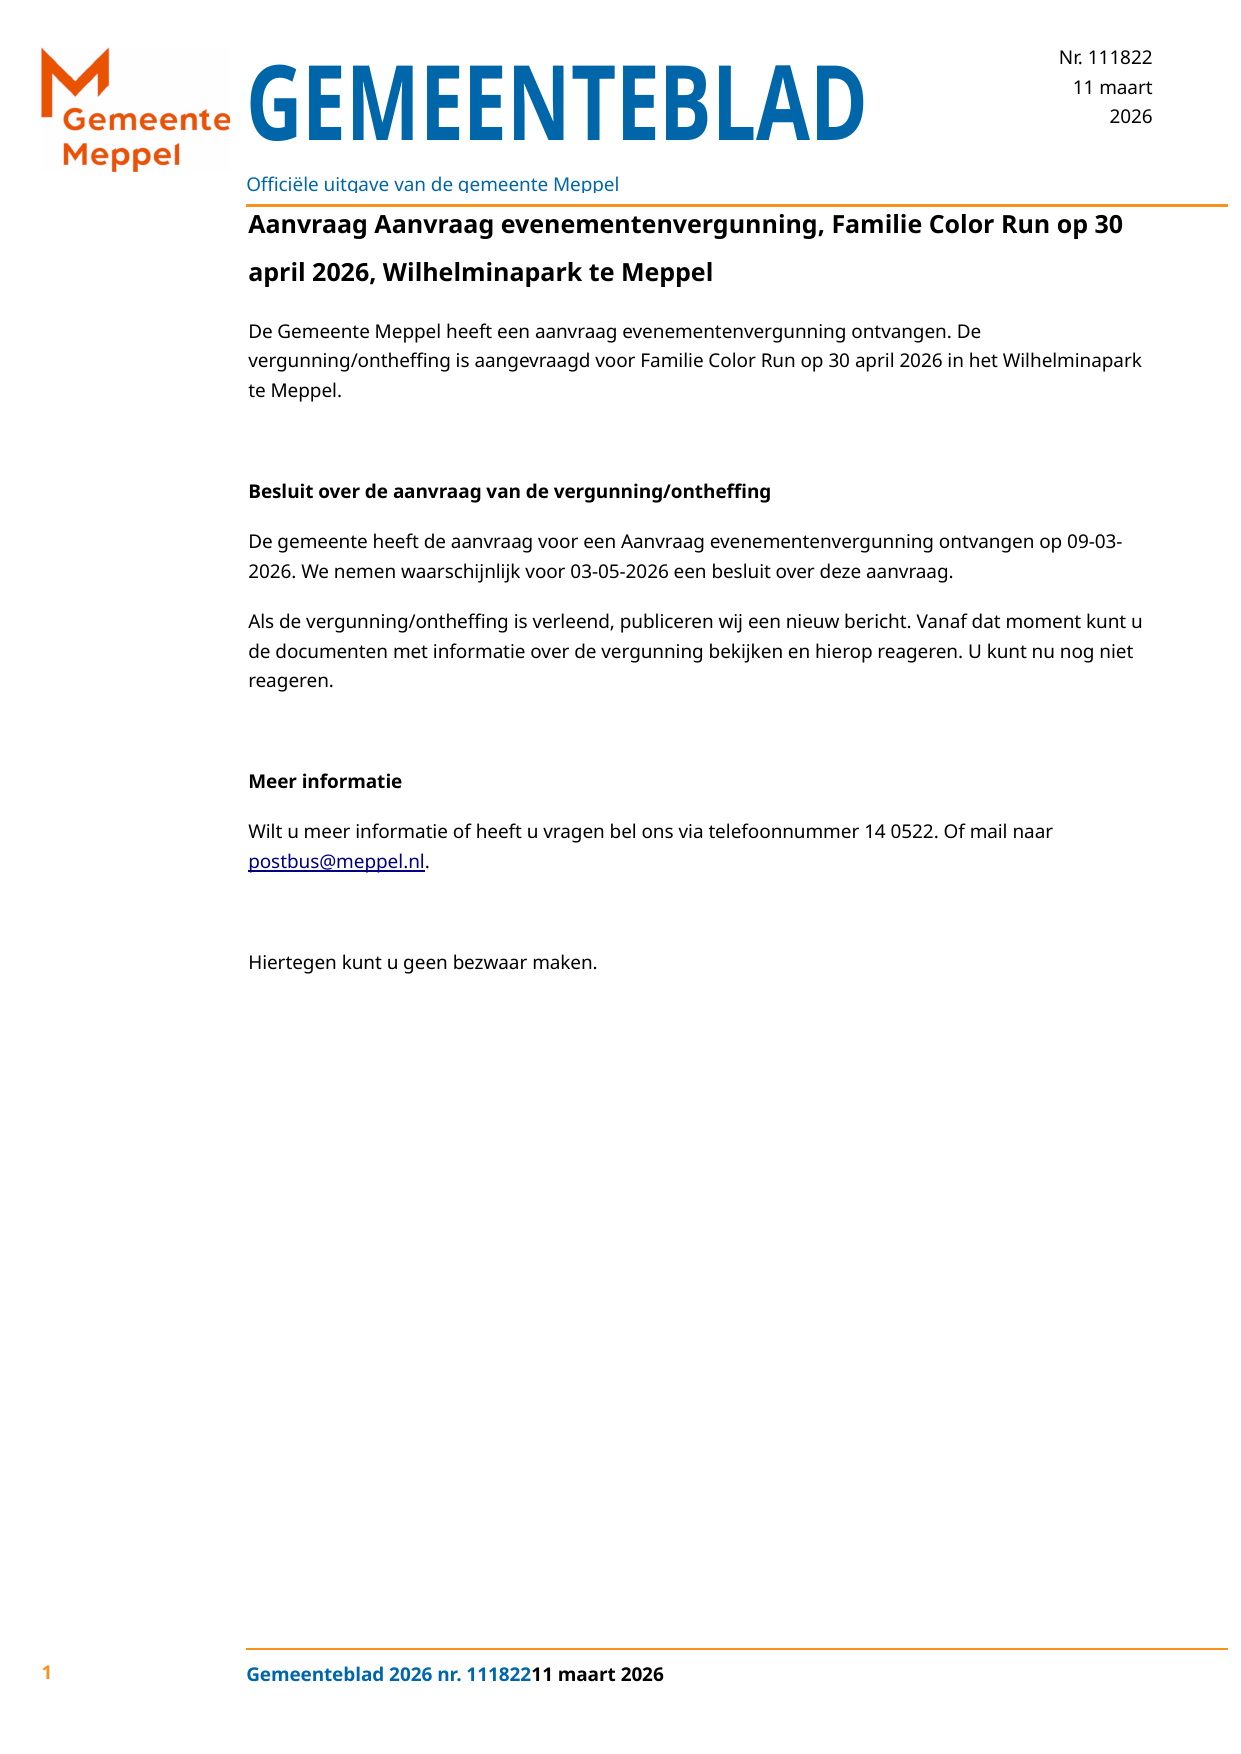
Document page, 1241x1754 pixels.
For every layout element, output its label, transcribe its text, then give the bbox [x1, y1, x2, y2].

picture [41, 47, 231, 172]
text Hiertegen kunt u geen bezwaar maken. [248, 949, 1152, 975]
text Als de vergunning/ontheffing is verleend, publiceren wij een nieuw bericht. Vanaf dat moment kunt u de documenten met informatie over de vergunning bekijken en hierop reageren. U kunt nu nog niet reageren. [248, 608, 1152, 693]
text Wilt u meer informatie of heeft u vragen bel ons via telefoonnummer 14 0522. Of mail naar postbus@meppel.nl. [248, 819, 1152, 874]
text Aanvraag Aanvraag evenementenvergunning, Familie Color Run op 30 april 2026, Wilhelminapark te Meppel [248, 207, 1152, 288]
text De gemeente heeft de aanvraag voor een Aanvraag evenementenvergunning ontvangen op 09-03-2026. We nemen waarschijnlijk voor 03-05-2026 een besluit over deze aanvraag. [248, 528, 1152, 584]
text De Gemeente Meppel heeft een aanvraag evenementenvergunning ontvangen. De vergunning/ontheffing is aangevraagd voor Familie Color Run op 30 april 2026 in het Wilhelminapark te Meppel. [248, 318, 1152, 403]
text Meer informatie [248, 768, 1152, 794]
text Besluit over de aanvraag van de vergunning/ontheffing [248, 478, 1152, 504]
